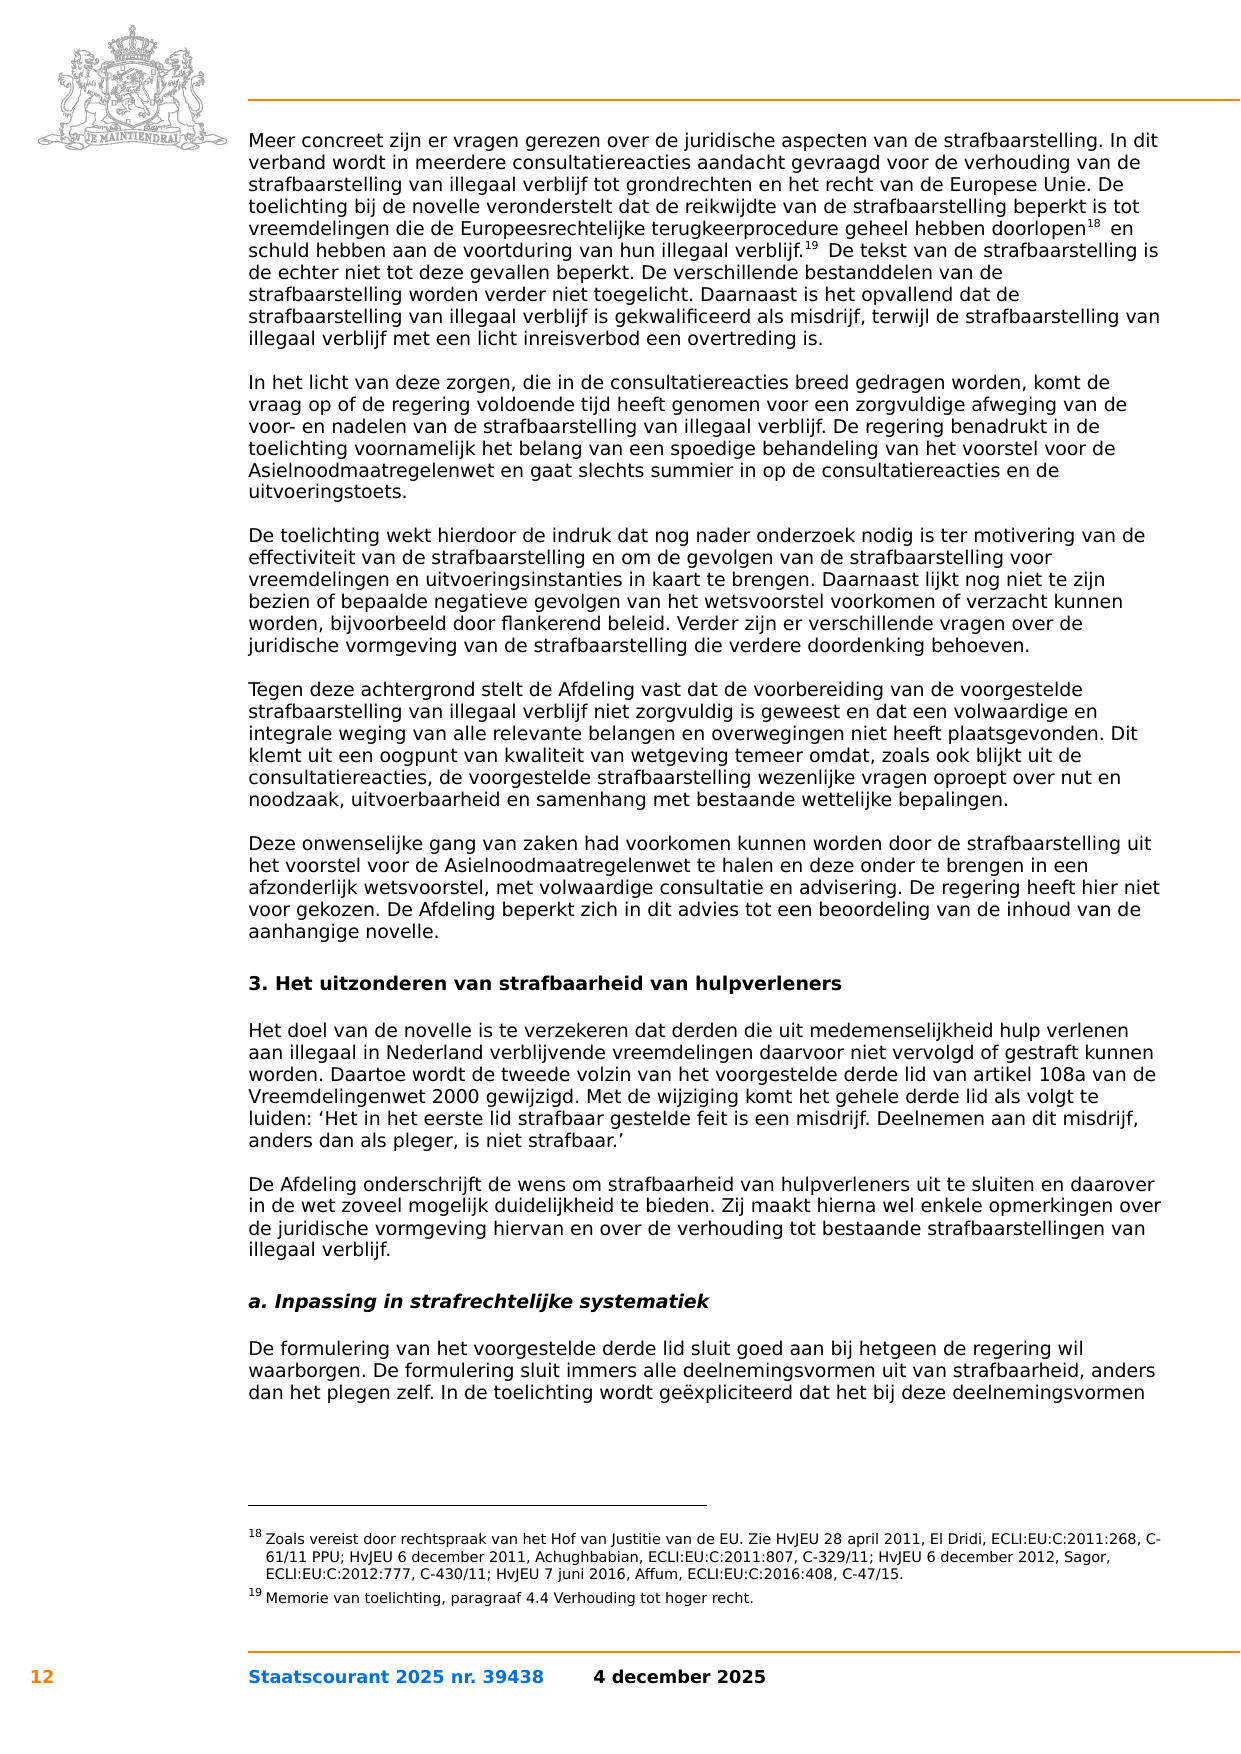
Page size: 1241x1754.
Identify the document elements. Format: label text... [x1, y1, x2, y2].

text De formulering van het voorgestelde derde lid sluit goed aan bij hetgeen de regering wil waarborgen. De formulering sluit immers alle deelnemingsvormen uit van strafbaarheid, anders dan het plegen zelf. In de toelichting wordt geëxpliciteerd dat het bij deze deelnemingsvormen [248, 1338, 1163, 1404]
text De toelichting wekt hierdoor de indruk dat nog nader onderzoek nodig is ter motivering van de effectiviteit van de strafbaarstelling en om de gevolgen van de strafbaarstelling voor vreemdelingen en uitvoeringsinstanties in kaart te brengen. Daarnaast lijkt nog niet te zijn bezien of bepaalde negatieve gevolgen van het wetsvoorstel voorkomen of verzacht kunnen worden, bijvoorbeeld door flankerend beleid. Verder zijn er verschillende vragen over de juridische vormgeving van de strafbaarstelling die verdere doordenking behoeven. [248, 525, 1163, 657]
text Zoals vereist door rechtspraak van het Hof van Justitie van de EU. Zie HvJEU 28 april 2011, El Dridi, ECLI:EU:C:2011:268, C-61/11 PPU; HvJEU 6 december 2011, Achughbabian, ECLI:EU:C:2011:807, C-329/11; HvJEU 6 december 2012, Sagor, ECLI:EU:C:2012:777, C-430/11; HvJEU 7 juni 2016, Affum, ECLI:EU:C:2016:408, C‑47/15. [248, 1527, 1163, 1583]
text Het doel van de novelle is te verzekeren dat derden die uit medemenselijkheid hulp verlenen aan illegaal in Nederland verblijvende vreemdelingen daarvoor niet vervolgd of gestraft kunnen worden. Daartoe wordt de tweede volzin van het voorgestelde derde lid van artikel 108a van de Vreemdelingenwet 2000 gewijzigd. Met de wijziging komt het gehele derde lid als volgt te luiden: ‘Het in het eerste lid strafbaar gestelde feit is een misdrijf. Deelnemen aan dit misdrijf, anders dan als pleger, is niet strafbaar.’ [248, 1020, 1163, 1152]
subtitle 3. Het uitzonderen van strafbaarheid van hulpverleners [248, 973, 1163, 995]
text De Afdeling onderschrijft de wens om strafbaarheid van hulpverleners uit te sluiten en daarover in de wet zoveel mogelijk duidelijkheid te bieden. Zij maakt hierna wel enkele opmerkingen over de juridische vormgeving hiervan en over de verhouding tot bestaande strafbaarstellingen van illegaal verblijf. [248, 1173, 1163, 1261]
subtitle a. Inpassing in strafrechtelijke systematiek [248, 1291, 1163, 1313]
text Memorie van toelichting, paragraaf 4.4 Verhouding tot hoger recht. [248, 1586, 1163, 1608]
text In het licht van deze zorgen, die in de consultatiereacties breed gedragen worden, komt de vraag op of de regering voldoende tijd heeft genomen voor een zorgvuldige afweging van de voor- en nadelen van de strafbaarstelling van illegaal verblijf. De regering benadrukt in de toelichting voornamelijk het belang van een spoedige behandeling van het voorstel voor de Asielnoodmaatregelenwet en gaat slechts summier in op de consultatiereacties en de uitvoeringstoets. [248, 372, 1163, 503]
text Deze onwenselijke gang van zaken had voorkomen kunnen worden door de strafbaarstelling uit het voorstel voor de Asielnoodmaatregelenwet te halen en deze onder te brengen in een afzonderlijk wetsvoorstel, met volwaardige consultatie en advisering. De regering heeft hier niet voor gekozen. De Afdeling beperkt zich in dit advies tot een beoordeling van de inhoud van de aanhangige novelle. [248, 833, 1163, 943]
text Tegen deze achtergrond stelt de Afdeling vast dat de voorbereiding van de voorgestelde strafbaarstelling van illegaal verblijf niet zorgvuldig is geweest en dat een volwaardige en integrale weging van alle relevante belangen en overwegingen niet heeft plaatsgevonden. Dit klemt uit een oogpunt van kwaliteit van wetgeving temeer omdat, zoals ook blijkt uit de consultatiereacties, de voorgestelde strafbaarstelling wezenlijke vragen oproept over nut en noodzaak, uitvoerbaarheid en samenhang met bestaande wettelijke bepalingen. [248, 679, 1163, 811]
picture [38, 25, 227, 150]
text Meer concreet zijn er vragen gerezen over de juridische aspecten van de strafbaarstelling. In dit verband wordt in meerdere consultatiereacties aandacht gevraagd voor de verhouding van de strafbaarstelling van illegaal verblijf tot grondrechten en het recht van de Europese Unie. De toelichting bij de novelle veronderstelt dat de reikwijdte van de strafbaarstelling beperkt is tot vreemdelingen die de Europeesrechtelijke terugkeerprocedure geheel hebben doorlopen en schuld hebben aan de voortduring van hun illegaal verblijf. De tekst van de strafbaarstelling is de echter niet tot deze gevallen beperkt. De verschillende bestanddelen van de strafbaarstelling worden verder niet toegelicht. Daarnaast is het opvallend dat de strafbaarstelling van illegaal verblijf is gekwalificeerd als misdrijf, terwijl de strafbaarstelling van illegaal verblijf met een licht inreisverbod een overtreding is. [248, 130, 1163, 350]
